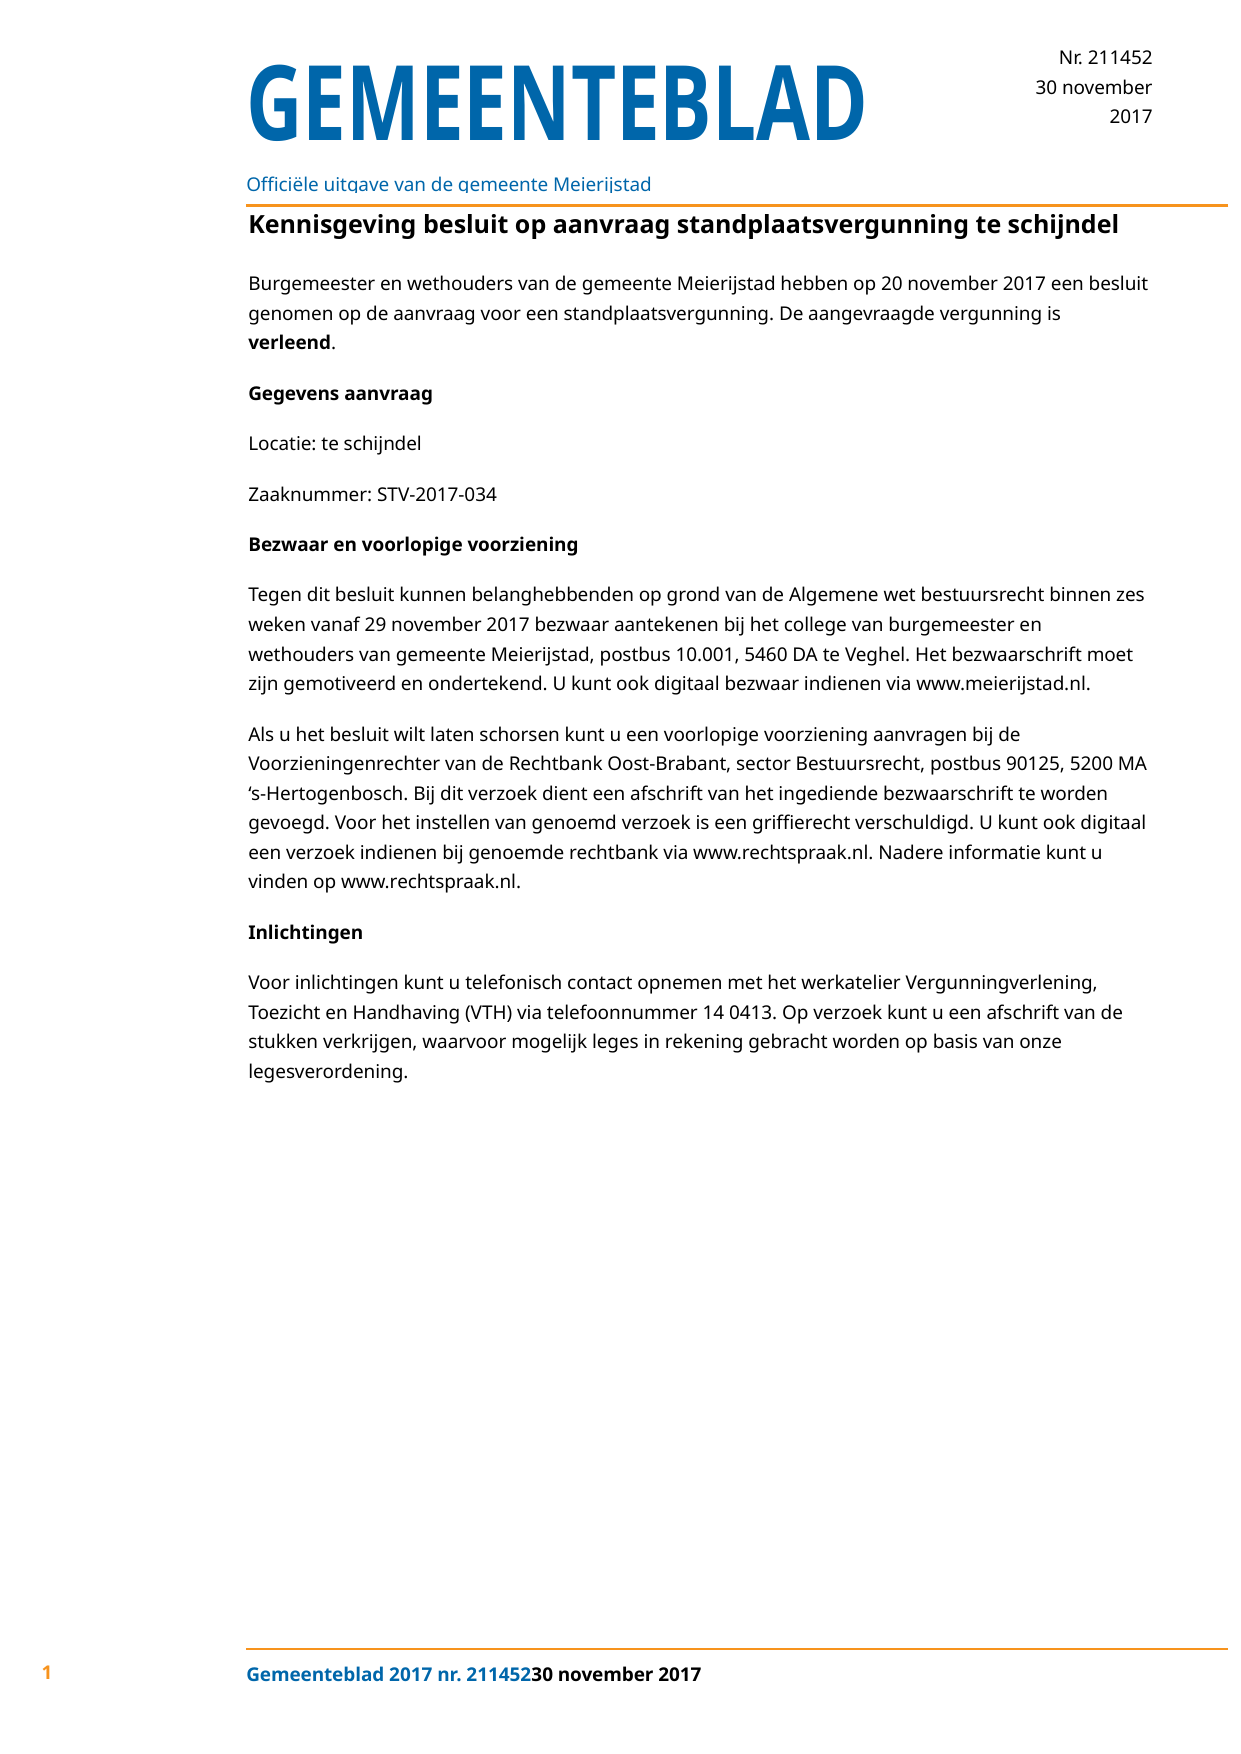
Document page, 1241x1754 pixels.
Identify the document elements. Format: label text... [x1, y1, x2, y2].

text Bezwaar en voorlopige voorziening [248, 531, 1152, 557]
text Burgemeester en wethouders van de gemeente Meierijstad hebben op 20 november 2017 een besluit genomen op de aanvraag voor een standplaatsvergunning. De aangevraagde vergunning is verleend. [248, 270, 1152, 355]
text Zaaknummer: STV-2017-034 [248, 481, 1152, 506]
text Gegevens aanvraag [248, 380, 1152, 406]
text Kennisgeving besluit op aanvraag standplaatsvergunning te schijndel [248, 207, 1152, 241]
text Tegen dit besluit kunnen belanghebbenden op grond van de Algemene wet bestuursrecht binnen zes weken vanaf 29 november 2017 bezwaar aantekenen bij het college van burgemeester en wethouders van gemeente Meierijstad, postbus 10.001, 5460 DA te Veghel. Het bezwaarschrift moet zijn gemotiveerd en ondertekend. U kunt ook digitaal bezwaar indienen via www.meierijstad.nl. [248, 582, 1152, 696]
picture [41, 47, 231, 172]
text Als u het besluit wilt laten schorsen kunt u een voorlopige voorziening aanvragen bij de Voorzieningenrechter van de Rechtbank Oost-Brabant, sector Bestuursrecht, postbus 90125, 5200 MA ‘s-Hertogenbosch. Bij dit verzoek dient een afschrift van het ingediende bezwaarschrift te worden gevoegd. Voor het instellen van genoemd verzoek is een griffierecht verschuldigd. U kunt ook digitaal een verzoek indienen bij genoemde rechtbank via www.rechtspraak.nl. Nadere informatie kunt u vinden op www.rechtspraak.nl. [248, 721, 1152, 894]
text Inlichtingen [248, 919, 1152, 945]
text Voor inlichtingen kunt u telefonisch contact opnemen met het werkatelier Vergunningverlening, Toezicht en Handhaving (VTH) via telefoonnummer 14 0413. Op verzoek kunt u een afschrift van de stukken verkrijgen, waarvoor mogelijk leges in rekening gebracht worden op basis van onze legesverordening. [248, 969, 1152, 1084]
text Locatie: te schijndel [248, 430, 1152, 456]
